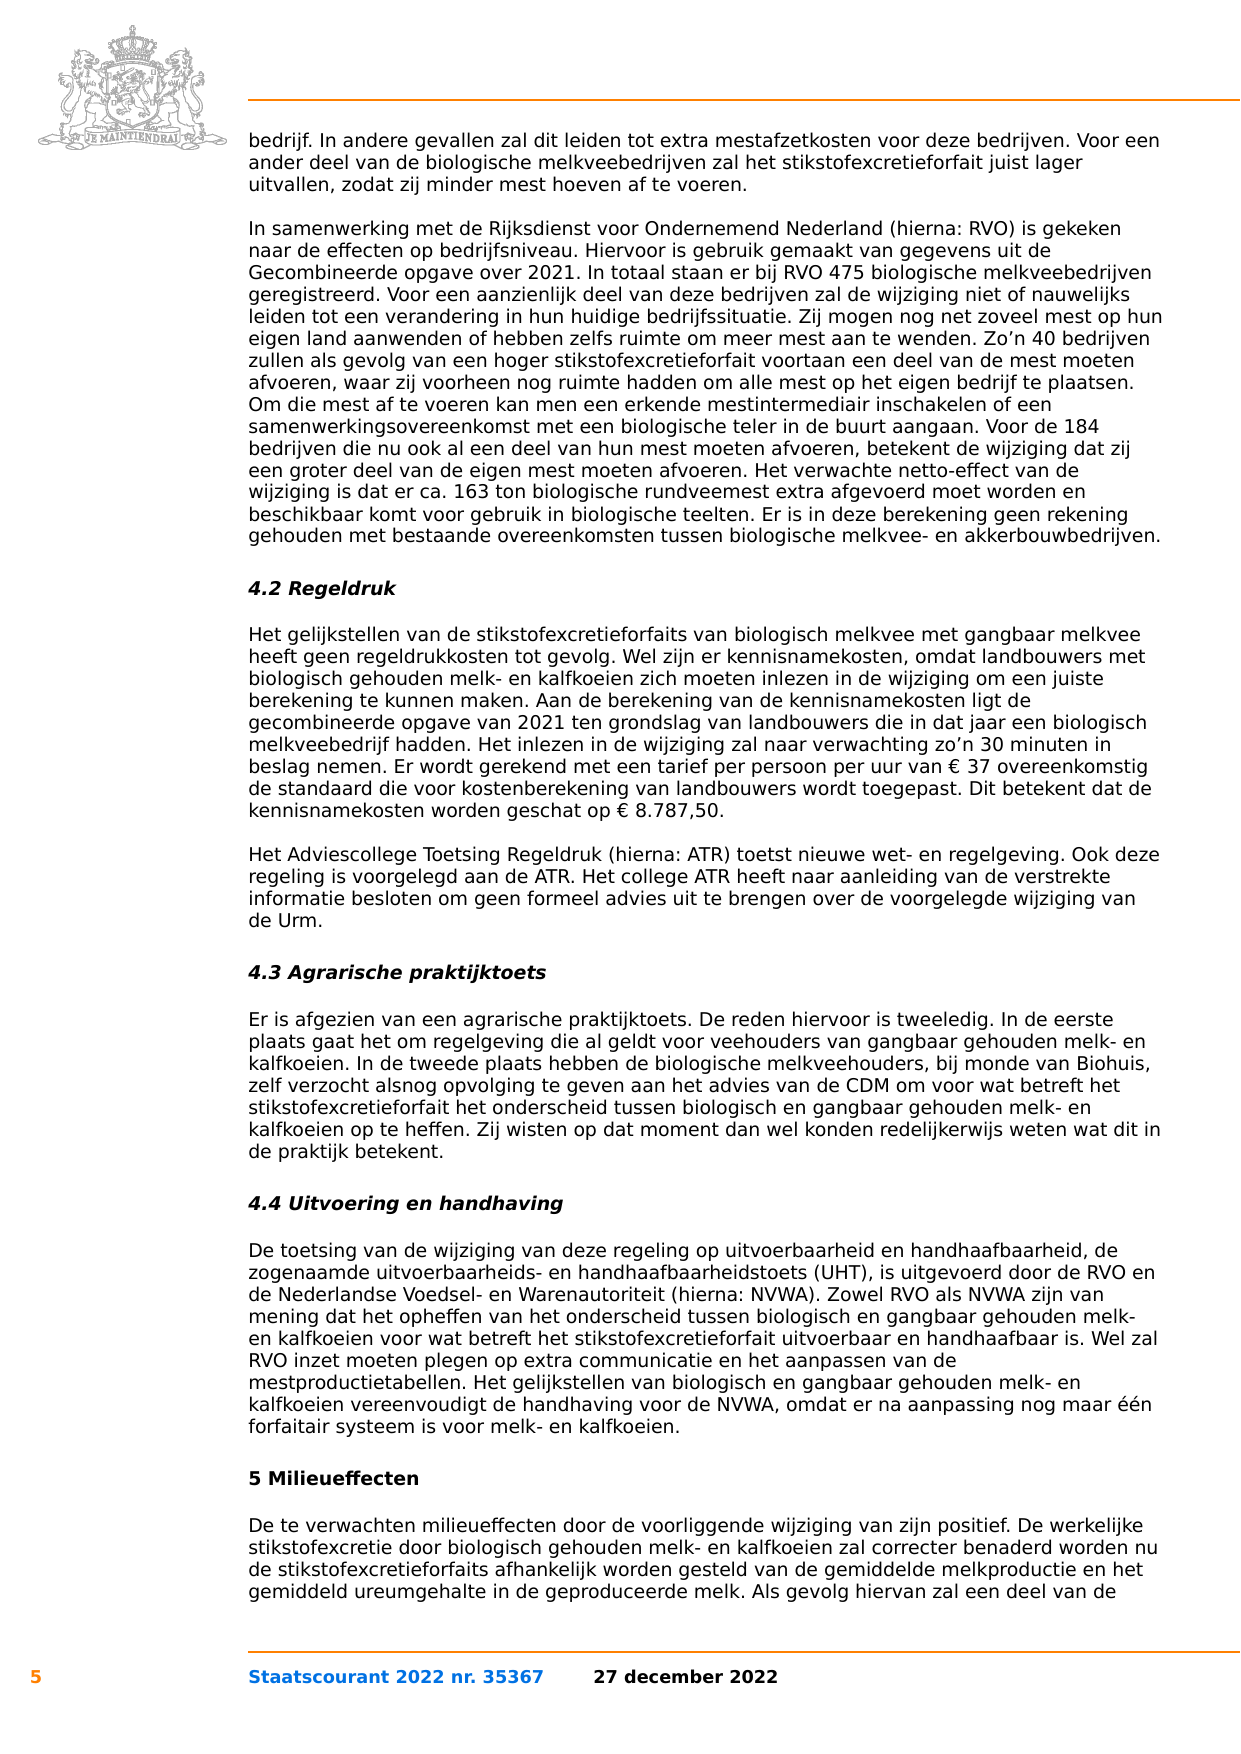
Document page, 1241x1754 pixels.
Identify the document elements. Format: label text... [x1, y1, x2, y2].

text Het gelijkstellen van de stikstofexcretieforfaits van biologisch melkvee met gangbaar melkvee heeft geen regeldrukkosten tot gevolg. Wel zijn er kennisnamekosten, omdat landbouwers met biologisch gehouden melk- en kalfkoeien zich moeten inlezen in de wijziging om een juiste berekening te kunnen maken. Aan de berekening van de kennisnamekosten ligt de gecombineerde opgave van 2021 ten grondslag van landbouwers die in dat jaar een biologisch melkveebedrijf hadden. Het inlezen in de wijziging zal naar verwachting zo’n 30 minuten in beslag nemen. Er wordt gerekend met een tarief per persoon per uur van € 37 overeenkomstig de standaard die voor kostenberekening van landbouwers wordt toegepast. Dit betekent dat de kennisnamekosten worden geschat op € 8.787,50. [248, 624, 1163, 822]
text In samenwerking met de Rijksdienst voor Ondernemend Nederland (hierna: RVO) is gekeken naar de effecten op bedrijfsniveau. Hiervoor is gebruik gemaakt van gegevens uit de Gecombineerde opgave over 2021. In totaal staan er bij RVO 475 biologische melkveebedrijven geregistreerd. Voor een aanzienlijk deel van deze bedrijven zal de wijziging niet of nauwelijks leiden tot een verandering in hun huidige bedrijfssituatie. Zij mogen nog net zoveel mest op hun eigen land aanwenden of hebben zelfs ruimte om meer mest aan te wenden. Zo’n 40 bedrijven zullen als gevolg van een hoger stikstofexcretieforfait voortaan een deel van de mest moeten afvoeren, waar zij voorheen nog ruimte hadden om alle mest op het eigen bedrijf te plaatsen. Om die mest af te voeren kan men een erkende mestintermediair inschakelen of een samenwerkingsovereenkomst met een biologische teler in de buurt aangaan. Voor de 184 bedrijven die nu ook al een deel van hun mest moeten afvoeren, betekent de wijziging dat zij een groter deel van de eigen mest moeten afvoeren. Het verwachte netto-effect van de wijziging is dat er ca. 163 ton biologische rundveemest extra afgevoerd moet worden en beschikbaar komt voor gebruik in biologische teelten. Er is in deze berekening geen rekening gehouden met bestaande overeenkomsten tussen biologische melkvee- en akkerbouwbedrijven. [248, 218, 1163, 547]
picture [38, 25, 227, 150]
subtitle 4.3 Agrarische praktijktoets [248, 962, 1163, 984]
subtitle 5 Milieueffecten [248, 1468, 1163, 1489]
text bedrijf. In andere gevallen zal dit leiden tot extra mestafzetkosten voor deze bedrijven. Voor een ander deel van de biologische melkveebedrijven zal het stikstofexcretieforfait juist lager uitvallen, zodat zij minder mest hoeven af te voeren. [248, 130, 1163, 196]
text Er is afgezien van een agrarische praktijktoets. De reden hiervoor is tweeledig. In de eerste plaats gaat het om regelgeving die al geldt voor veehouders van gangbaar gehouden melk- en kalfkoeien. In de tweede plaats hebben de biologische melkveehouders, bij monde van Biohuis, zelf verzocht alsnog opvolging te geven aan het advies van de CDM om voor wat betreft het stikstofexcretieforfait het onderscheid tussen biologisch en gangbaar gehouden melk- en kalfkoeien op te heffen. Zij wisten op dat moment dan wel konden redelijkerwijs weten wat dit in de praktijk betekent. [248, 1009, 1163, 1163]
subtitle 4.2 Regeldruk [248, 577, 1163, 599]
text De toetsing van de wijziging van deze regeling op uitvoerbaarheid en handhaafbaarheid, de zogenaamde uitvoerbaarheids- en handhaafbaarheidstoets (UHT), is uitgevoerd door de RVO en de Nederlandse Voedsel- en Warenautoriteit (hierna: NVWA). Zowel RVO als NVWA zijn van mening dat het opheffen van het onderscheid tussen biologisch en gangbaar gehouden melk- en kalfkoeien voor wat betreft het stikstofexcretieforfait uitvoerbaar en handhaafbaar is. Wel zal RVO inzet moeten plegen op extra communicatie en het aanpassen van de mestproductietabellen. Het gelijkstellen van biologisch en gangbaar gehouden melk- en kalfkoeien vereenvoudigt de handhaving voor de NVWA, omdat er na aanpassing nog maar één forfaitair systeem is voor melk- en kalfkoeien. [248, 1240, 1163, 1438]
text Het Adviescollege Toetsing Regeldruk (hierna: ATR) toetst nieuwe wet- en regelgeving. Ook deze regeling is voorgelegd aan de ATR. Het college ATR heeft naar aanleiding van de verstrekte informatie besloten om geen formeel advies uit te brengen over de voorgelegde wijziging van de Urm. [248, 844, 1163, 932]
subtitle 4.4 Uitvoering en handhaving [248, 1193, 1163, 1215]
text De te verwachten milieueffecten door de voorliggende wijziging van zijn positief. De werkelijke stikstofexcretie door biologisch gehouden melk- en kalfkoeien zal correcter benaderd worden nu de stikstofexcretieforfaits afhankelijk worden gesteld van de gemiddelde melkproductie en het gemiddeld ureumgehalte in de geproduceerde melk. Als gevolg hiervan zal een deel van de [248, 1514, 1163, 1602]
